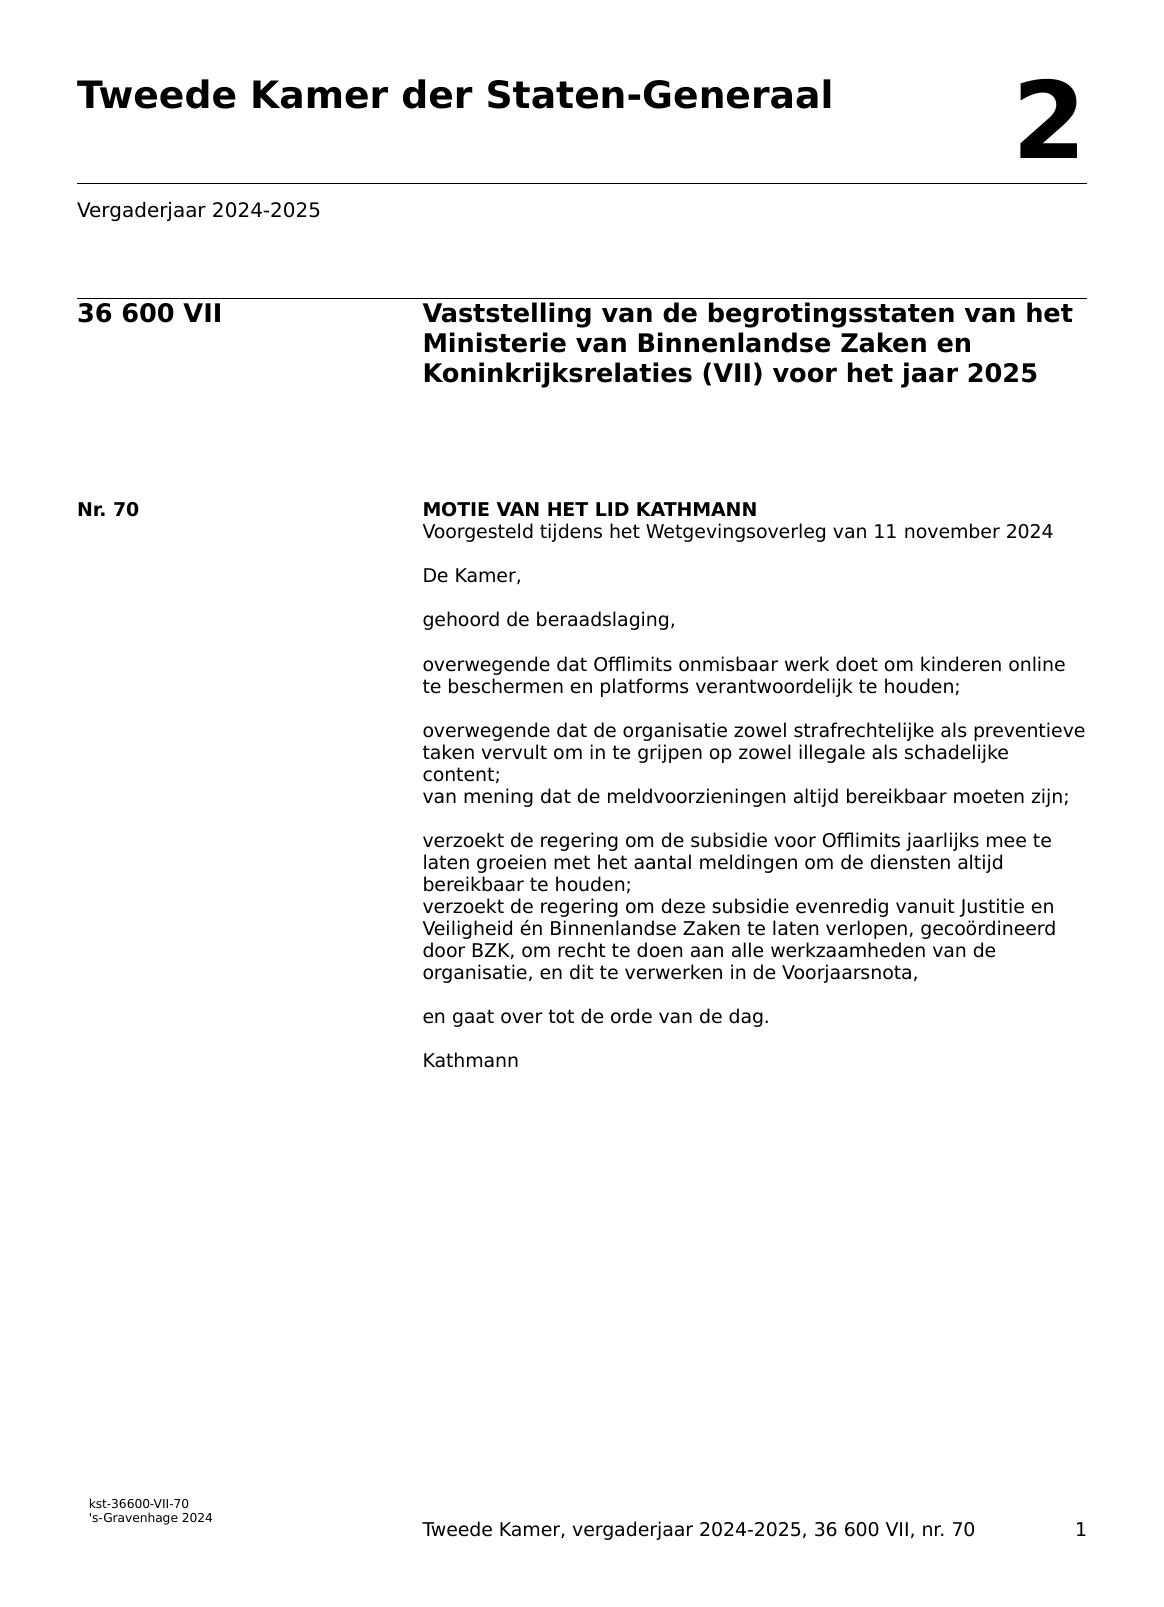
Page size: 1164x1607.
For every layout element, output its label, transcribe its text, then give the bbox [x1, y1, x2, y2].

text Kathmann [422, 1050, 1087, 1072]
table_header Tweede Kamer der Staten-Generaal [77, 59, 886, 183]
table_header 2 [886, 59, 1087, 183]
subtitle Nr. 70 MOTIE VAN HET LID KATHMANN [77, 499, 1087, 521]
text overwegende dat Offlimits onmisbaar werk doet om kinderen online te beschermen en platforms verantwoordelijk te houden; [422, 653, 1087, 697]
text 's-Gravenhage 2024 [88, 1511, 323, 1525]
subtitle 36 600 VII Vaststelling van de begrotingsstaten van het Ministerie van Binnenlandse Zaken en Koninkrijksrelaties (VII) voor het jaar 2025 [77, 299, 1087, 388]
text gehoord de beraadslaging, [422, 609, 1087, 631]
table_cell Vergaderjaar 2024-2025 [77, 184, 1087, 298]
text overwegende dat de organisatie zowel strafrechtelijke als preventieve taken vervult om in te grijpen op zowel illegale als schadelijke content; [422, 720, 1087, 786]
text kst-36600-VII-70 [88, 1497, 323, 1511]
text De Kamer, [422, 565, 1087, 587]
text verzoekt de regering om de subsidie voor Offlimits jaarlijks mee te laten groeien met het aantal meldingen om de diensten altijd bereikbaar te houden; [422, 830, 1087, 896]
text en gaat over tot de orde van de dag. [422, 1006, 1087, 1028]
text van mening dat de meldvoorzieningen altijd bereikbaar moeten zijn; [422, 786, 1087, 808]
text verzoekt de regering om deze subsidie evenredig vanuit Justitie en Veiligheid én Binnenlandse Zaken te laten verlopen, gecoördineerd door BZK, om recht te doen aan alle werkzaamheden van de organisatie, en dit te verwerken in de Voorjaarsnota, [422, 896, 1087, 984]
text Voorgesteld tijdens het Wetgevingsoverleg van 11 november 2024 [422, 521, 1087, 543]
